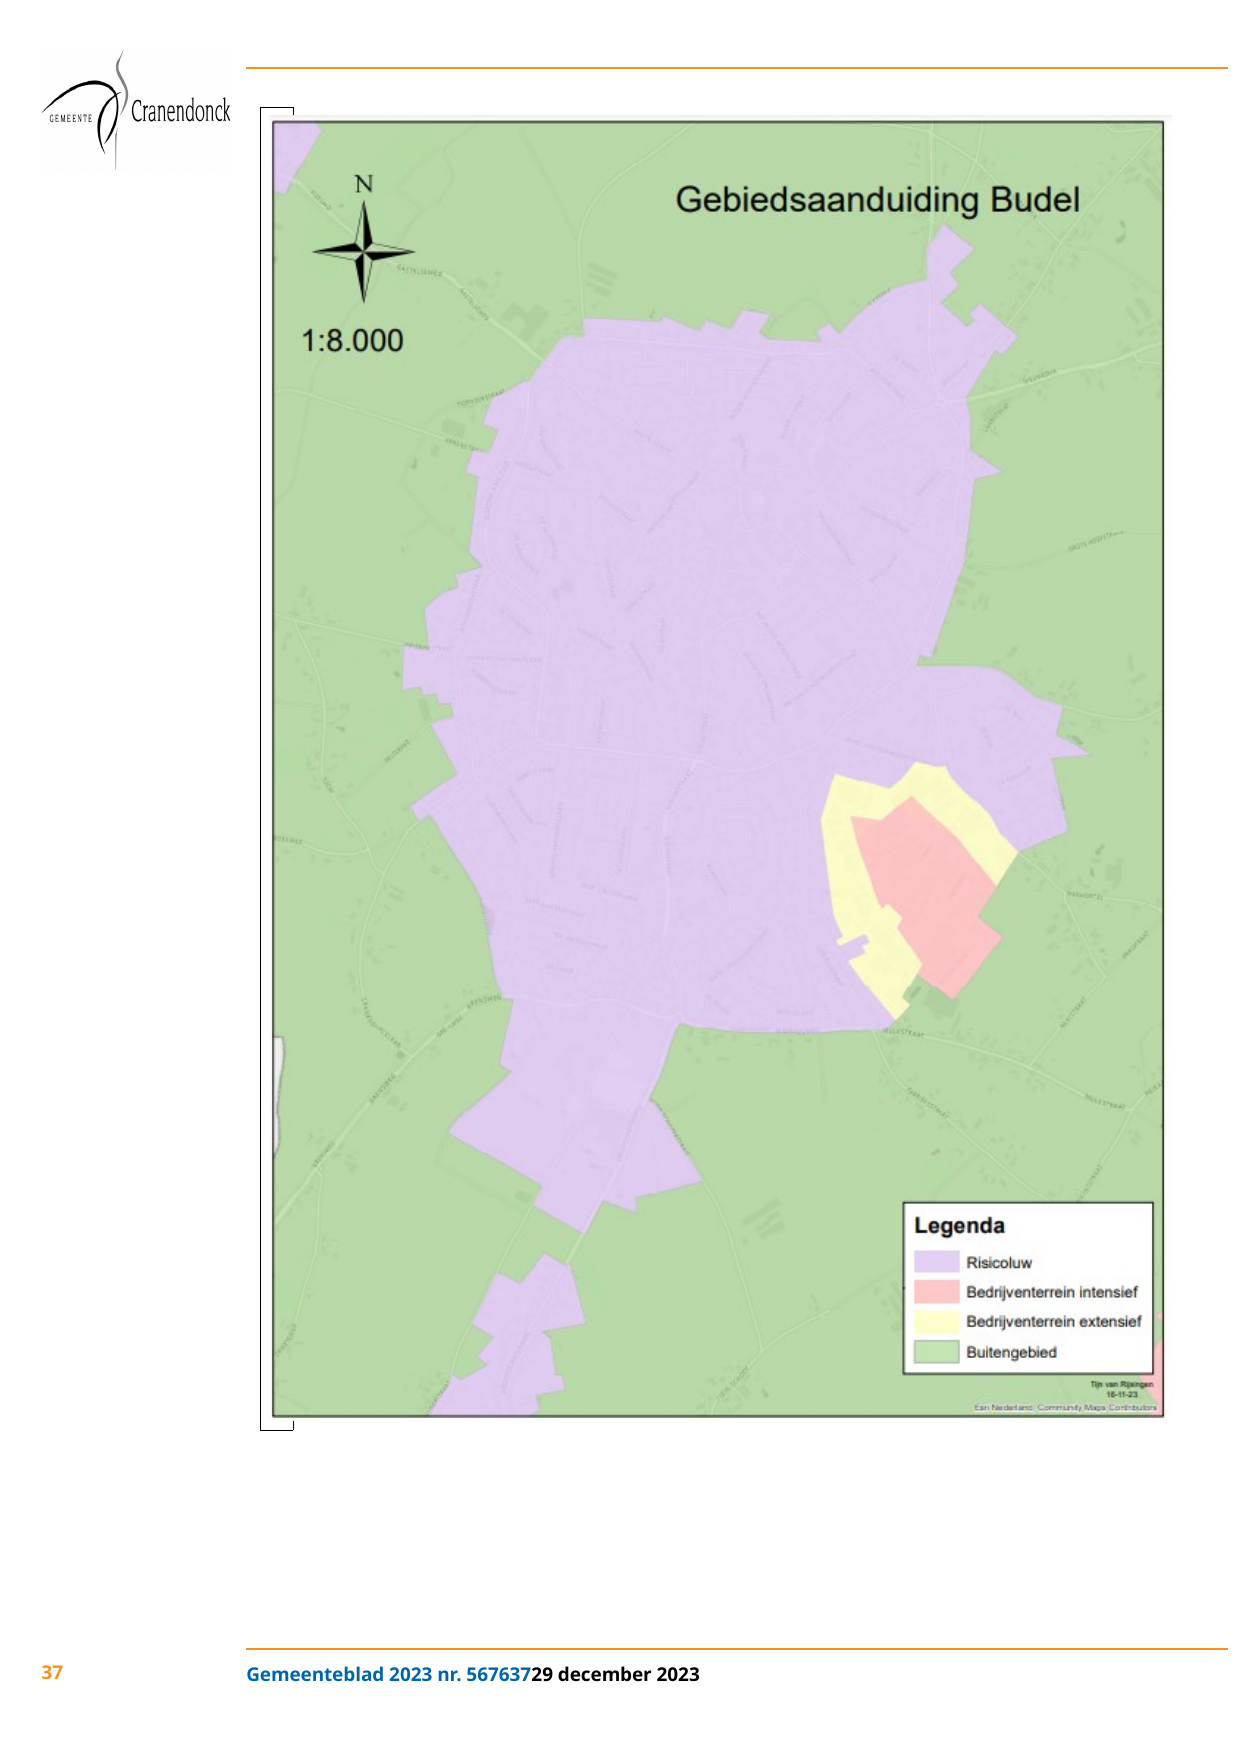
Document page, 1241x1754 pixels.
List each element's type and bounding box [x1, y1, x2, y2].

picture [41, 47, 231, 172]
picture [268, 115, 1173, 1421]
